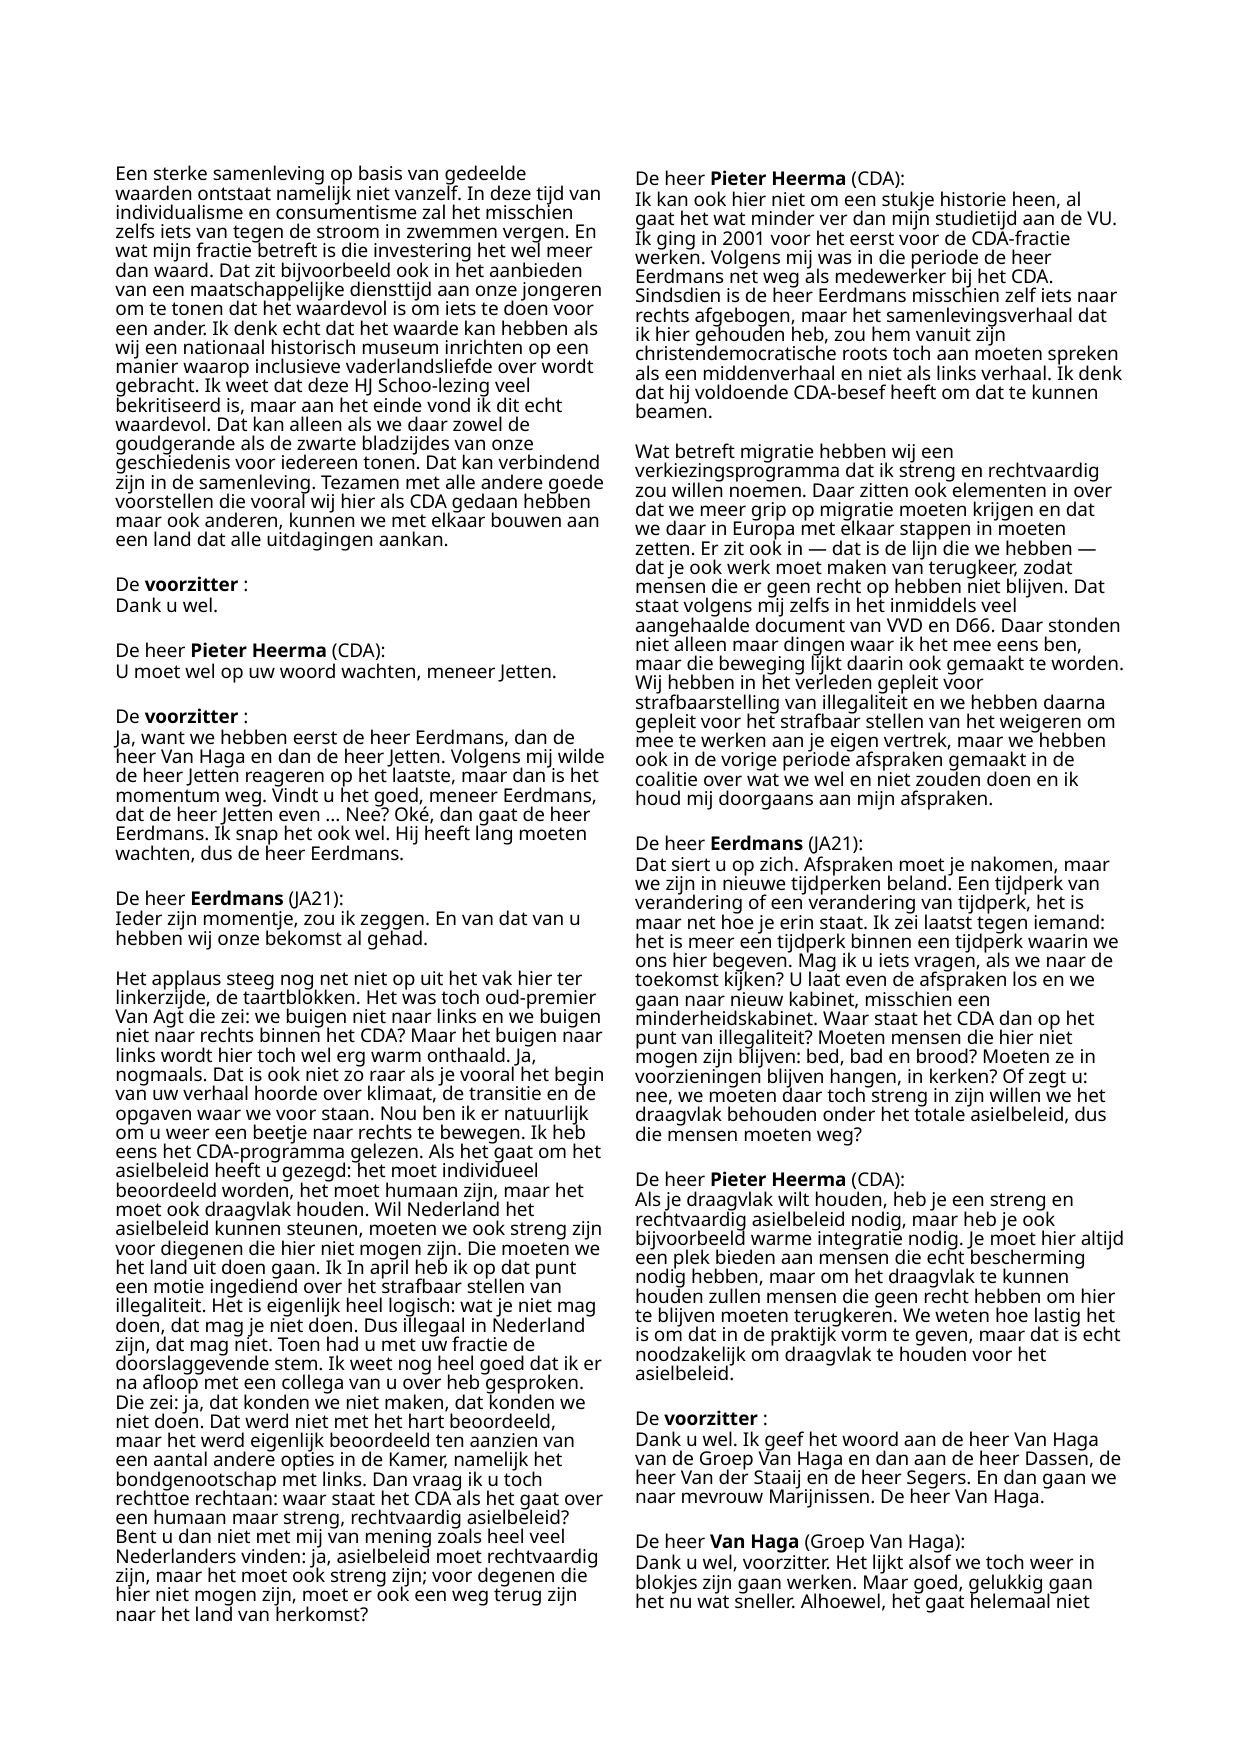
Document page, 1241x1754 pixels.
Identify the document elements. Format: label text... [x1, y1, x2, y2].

text Ieder zijn momentje, zou ik zeggen. En van dat van u hebben wij onze bekomst al gehad. [115, 910, 605, 949]
text Ik kan ook hier niet om een stukje historie heen, al gaat het wat minder ver dan mijn studietijd aan de VU. Ik ging in 2001 voor het eerst voor de CDA-fractie werken. Volgens mij was in die periode de heer Eerdmans net weg als medewerker bij het CDA. Sindsdien is de heer Eerdmans misschien zelf iets naar rechts afgebogen, maar het samenlevingsverhaal dat ik hier gehouden heb, zou hem vanuit zijn christendemocratische roots toch aan moeten spreken als een middenverhaal en niet als links verhaal. Ik denk dat hij voldoende CDA-besef heeft om dat te kunnen beamen. [635, 191, 1125, 422]
text Dank u wel, voorzitter. Het lijkt alsof we toch weer in blokjes zijn gaan werken. Maar goed, gelukkig gaan het nu wat sneller. Alhoewel, het gaat helemaal niet [635, 1554, 1125, 1612]
text Dat siert u op zich. Afspraken moet je nakomen, maar we zijn in nieuwe tijdperken beland. Een tijdperk van verandering of een verandering van tijdperk, het is maar net hoe je erin staat. Ik zei laatst tegen iemand: het is meer een tijdperk binnen een tijdperk waarin we ons hier begeven. Mag ik u iets vragen, als we naar de toekomst kijken? U laat even de afspraken los en we gaan naar nieuw kabinet, misschien een minderheidskabinet. Waar staat het CDA dan op het punt van illegaliteit? Moeten mensen die hier niet mogen zijn blijven: bed, bad en brood? Moeten ze in voorzieningen blijven hangen, in kerken? Of zegt u: nee, we moeten daar toch streng in zijn willen we het draagvlak behouden onder het totale asielbeleid, dus die mensen moeten weg? [635, 856, 1125, 1145]
text De heer Pieter Heerma (CDA): [635, 165, 1125, 191]
text De voorzitter : [115, 703, 605, 729]
text De heer Eerdmans (JA21): [635, 830, 1125, 856]
text Een sterke samenleving op basis van gedeelde waarden ontstaat namelijk niet vanzelf. In deze tijd van individualisme en consumentisme zal het misschien zelfs iets van tegen de stroom in zwemmen vergen. En wat mijn fractie betreft is die investering het wel meer dan waard. Dat zit bijvoorbeeld ook in het aanbieden van een maatschappelijke diensttijd aan onze jongeren om te tonen dat het waardevol is om iets te doen voor een ander. Ik denk echt dat het waarde kan hebben als wij een nationaal historisch museum inrichten op een manier waarop inclusieve vaderlandsliefde over wordt gebracht. Ik weet dat deze HJ Schoo-lezing veel bekritiseerd is, maar aan het einde vond ik dit echt waardevol. Dat kan alleen als we daar zowel de goudgerande als de zwarte bladzijdes van onze geschiedenis voor iedereen tonen. Dat kan verbindend zijn in de samenleving. Tezamen met alle andere goede voorstellen die vooral wij hier als CDA gedaan hebben maar ook anderen, kunnen we met elkaar bouwen aan een land dat alle uitdagingen aankan. [115, 165, 605, 551]
text De heer Pieter Heerma (CDA): [635, 1166, 1125, 1191]
text Het applaus steeg nog net niet op uit het vak hier ter linkerzijde, de taartblokken. Het was toch oud-premier Van Agt die zei: we buigen niet naar links en we buigen niet naar rechts binnen het CDA? Maar het buigen naar links wordt hier toch wel erg warm onthaald. Ja, nogmaals. Dat is ook niet zo raar als je vooral het begin van uw verhaal hoorde over klimaat, de transitie en de opgaven waar we voor staan. Nou ben ik er natuurlijk om u weer een beetje naar rechts te bewegen. Ik heb eens het CDA-programma gelezen. Als het gaat om het asielbeleid heeft u gezegd: het moet individueel beoordeeld worden, het moet humaan zijn, maar het moet ook draagvlak houden. Wil Nederland het asielbeleid kunnen steunen, moeten we ook streng zijn voor diegenen die hier niet mogen zijn. Die moeten we het land uit doen gaan. Ik In april heb ik op dat punt een motie ingediend over het strafbaar stellen van illegaliteit. Het is eigenlijk heel logisch: wat je niet mag doen, dat mag je niet doen. Dus illegaal in Nederland zijn, dat mag niet. Toen had u met uw fractie de doorslaggevende stem. Ik weet nog heel goed dat ik er na afloop met een collega van u over heb gesproken. Die zei: ja, dat konden we niet maken, dat konden we niet doen. Dat werd niet met het hart beoordeeld, maar het werd eigenlijk beoordeeld ten aanzien van een aantal andere opties in de Kamer, namelijk het bondgenootschap met links. Dan vraag ik u toch rechttoe rechtaan: waar staat het CDA als het gaat over een humaan maar streng, rechtvaardig asielbeleid? Bent u dan niet met mij van mening zoals heel veel Nederlanders vinden: ja, asielbeleid moet rechtvaardig zijn, maar het moet ook streng zijn; voor degenen die hier niet mogen zijn, moet er ook een weg terug zijn naar het land van herkomst? [115, 970, 605, 1625]
text Wat betreft migratie hebben wij een verkiezingsprogramma dat ik streng en rechtvaardig zou willen noemen. Daar zitten ook elementen in over dat we meer grip op migratie moeten krijgen en dat we daar in Europa met elkaar stappen in moeten zetten. Er zit ook in — dat is de lijn die we hebben — dat je ook werk moet maken van terugkeer, zodat mensen die er geen recht op hebben niet blijven. Dat staat volgens mij zelfs in het inmiddels veel aangehaalde document van VVD en D66. Daar stonden niet alleen maar dingen waar ik het mee eens ben, maar die beweging lijkt daarin ook gemaakt te worden. Wij hebben in het verleden gepleit voor strafbaarstelling van illegaliteit en we hebben daarna gepleit voor het strafbaar stellen van het weigeren om mee te werken aan je eigen vertrek, maar we hebben ook in de vorige periode afspraken gemaakt in de coalitie over wat we wel en niet zouden doen en ik houd mij doorgaans aan mijn afspraken. [635, 443, 1125, 809]
text De heer Pieter Heerma (CDA): [115, 637, 605, 663]
text Ja, want we hebben eerst de heer Eerdmans, dan de heer Van Haga en dan de heer Jetten. Volgens mij wilde de heer Jetten reageren op het laatste, maar dan is het momentum weg. Vindt u het goed, meneer Eerdmans, dat de heer Jetten even ... Nee? Oké, dan gaat de heer Eerdmans. Ik snap het ook wel. Hij heeft lang moeten wachten, dus de heer Eerdmans. [115, 729, 605, 864]
text De voorzitter : [635, 1405, 1125, 1431]
text De heer Van Haga (Groep Van Haga): [635, 1529, 1125, 1554]
text U moet wel op uw woord wachten, meneer Jetten. [115, 663, 605, 682]
text De voorzitter : [115, 572, 605, 597]
text Als je draagvlak wilt houden, heb je een streng en rechtvaardig asielbeleid nodig, maar heb je ook bijvoorbeeld warme integratie nodig. Je moet hier altijd een plek bieden aan mensen die echt bescherming nodig hebben, maar om het draagvlak te kunnen houden zullen mensen die geen recht hebben om hier te blijven moeten terugkeren. We weten hoe lastig het is om dat in de praktijk vorm te geven, maar dat is echt noodzakelijk om draagvlak te houden voor het asielbeleid. [635, 1191, 1125, 1384]
text Dank u wel. Ik geef het woord aan de heer Van Haga van de Groep Van Haga en dan aan de heer Dassen, de heer Van der Staaij en de heer Segers. En dan gaan we naar mevrouw Marijnissen. De heer Van Haga. [635, 1431, 1125, 1508]
text Dank u wel. [115, 597, 605, 617]
text De heer Eerdmans (JA21): [115, 885, 605, 910]
